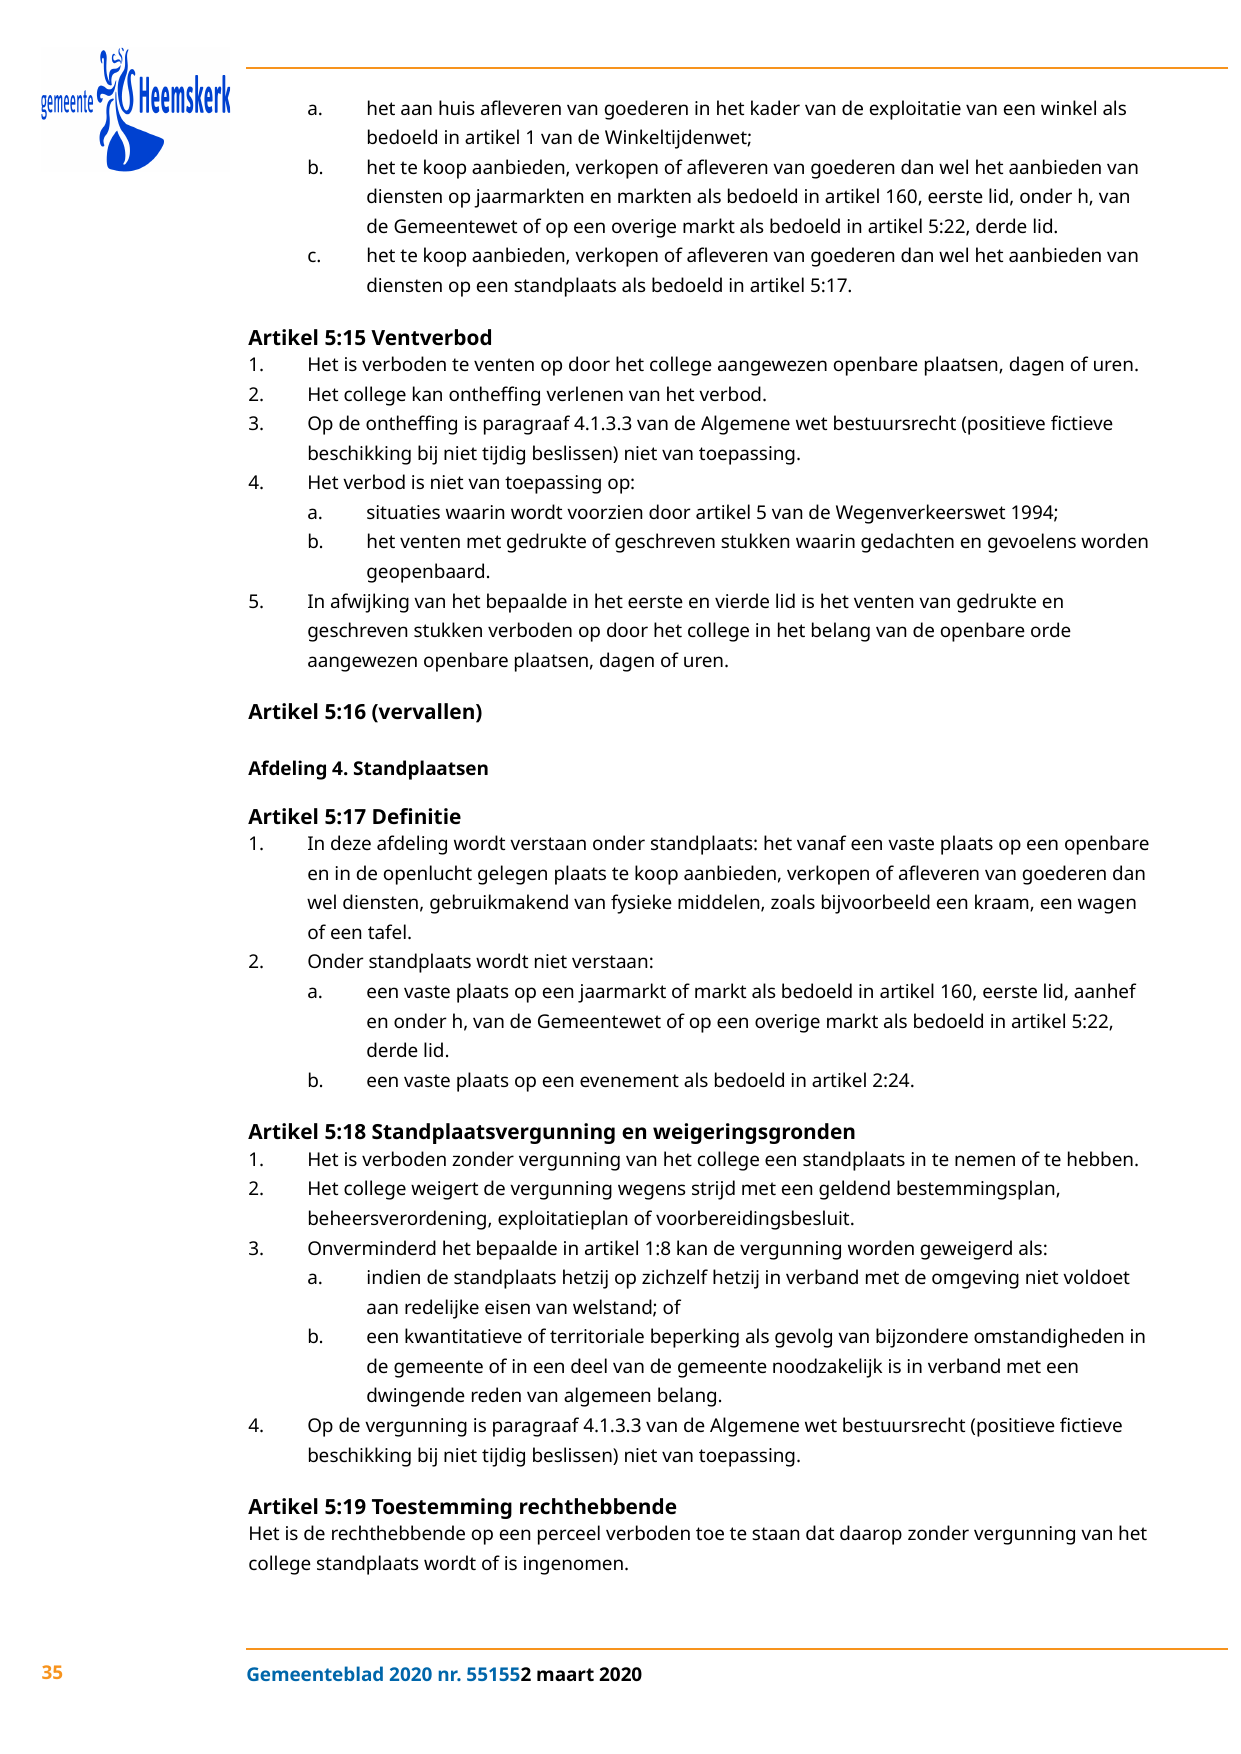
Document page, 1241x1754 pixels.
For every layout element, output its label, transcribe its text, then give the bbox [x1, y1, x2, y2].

list Het college kan ontheffing verlenen van het verbod. [248, 381, 1152, 406]
text Artikel 5:18 Standplaatsvergunning en weigeringsgronden [248, 1117, 1152, 1146]
list Op de ontheffing is paragraaf 4.1.3.3 van de Algemene wet bestuursrecht (positieve fictieve beschikking bij niet tijdig beslissen) niet van toepassing. [248, 410, 1152, 466]
list Het is verboden te venten op door het college aangewezen openbare plaatsen, dagen of uren. [248, 351, 1152, 377]
list Het verbod is niet van toepassing op: [248, 469, 1152, 495]
list Onder standplaats wordt niet verstaan: [248, 949, 1152, 974]
list In deze afdeling wordt verstaan onder standplaats: het vanaf een vaste plaats op een openbare en in de openlucht gelegen plaats te koop aanbieden, verkopen of afleveren van goederen dan wel diensten, gebruikmakend van fysieke middelen, zoals bijvoorbeeld een kraam, een wagen of een tafel. [248, 830, 1152, 945]
list het te koop aanbieden, verkopen of afleveren van goederen dan wel het aanbieden van diensten op jaarmarkten en markten als bedoeld in artikel 160, eerste lid, onder h, van de Gemeentewet of op een overige markt als bedoeld in artikel 5:22, derde lid. [307, 154, 1152, 239]
picture [41, 47, 231, 172]
list een vaste plaats op een evenement als bedoeld in artikel 2:24. [307, 1067, 1152, 1093]
text Het is de rechthebbende op een perceel verboden toe te staan dat daarop zonder vergunning van het college standplaats wordt of is ingenomen. [248, 1521, 1152, 1576]
list Het college weigert de vergunning wegens strijd met een geldend bestemmingsplan, beheersverordening, exploitatieplan of voorbereidingsbesluit. [248, 1176, 1152, 1231]
list Op de vergunning is paragraaf 4.1.3.3 van de Algemene wet bestuursrecht (positieve fictieve beschikking bij niet tijdig beslissen) niet van toepassing. [248, 1412, 1152, 1467]
list indien de standplaats hetzij op zichzelf hetzij in verband met de omgeving niet voldoet aan redelijke eisen van welstand; of [307, 1264, 1152, 1319]
list situaties waarin wordt voorzien door artikel 5 van de Wegenverkeerswet 1994; [307, 499, 1152, 525]
text Artikel 5:17 Definitie [248, 802, 1152, 830]
text Artikel 5:16 (vervallen) [248, 697, 1152, 726]
list het te koop aanbieden, verkopen of afleveren van goederen dan wel het aanbieden van diensten op een standplaats als bedoeld in artikel 5:17. [307, 243, 1152, 298]
list het venten met gedrukte of geschreven stukken waarin gedachten en gevoelens worden geopenbaard. [307, 529, 1152, 584]
list het aan huis afleveren van goederen in het kader van de exploitatie van een winkel als bedoeld in artikel 1 van de Winkeltijdenwet; [307, 95, 1152, 150]
list een vaste plaats op een jaarmarkt of markt als bedoeld in artikel 160, eerste lid, aanhef en onder h, van de Gemeentewet of op een overige markt als bedoeld in artikel 5:22, derde lid. [307, 978, 1152, 1063]
list een kwantitatieve of territoriale beperking als gevolg van bijzondere omstandigheden in de gemeente of in een deel van de gemeente noodzakelijk is in verband met een dwingende reden van algemeen belang. [307, 1323, 1152, 1408]
text Afdeling 4. Standplaatsen [248, 755, 1152, 781]
text Artikel 5:19 Toestemming rechthebbende [248, 1492, 1152, 1521]
list Onverminderd het bepaalde in artikel 1:8 kan de vergunning worden geweigerd als: [248, 1235, 1152, 1260]
list Het is verboden zonder vergunning van het college een standplaats in te nemen of te hebben. [248, 1146, 1152, 1172]
list In afwijking van het bepaalde in het eerste en vierde lid is het venten van gedrukte en geschreven stukken verboden op door het college in het belang van de openbare orde aangewezen openbare plaatsen, dagen of uren. [248, 588, 1152, 673]
text Artikel 5:15 Ventverbod [248, 323, 1152, 351]
